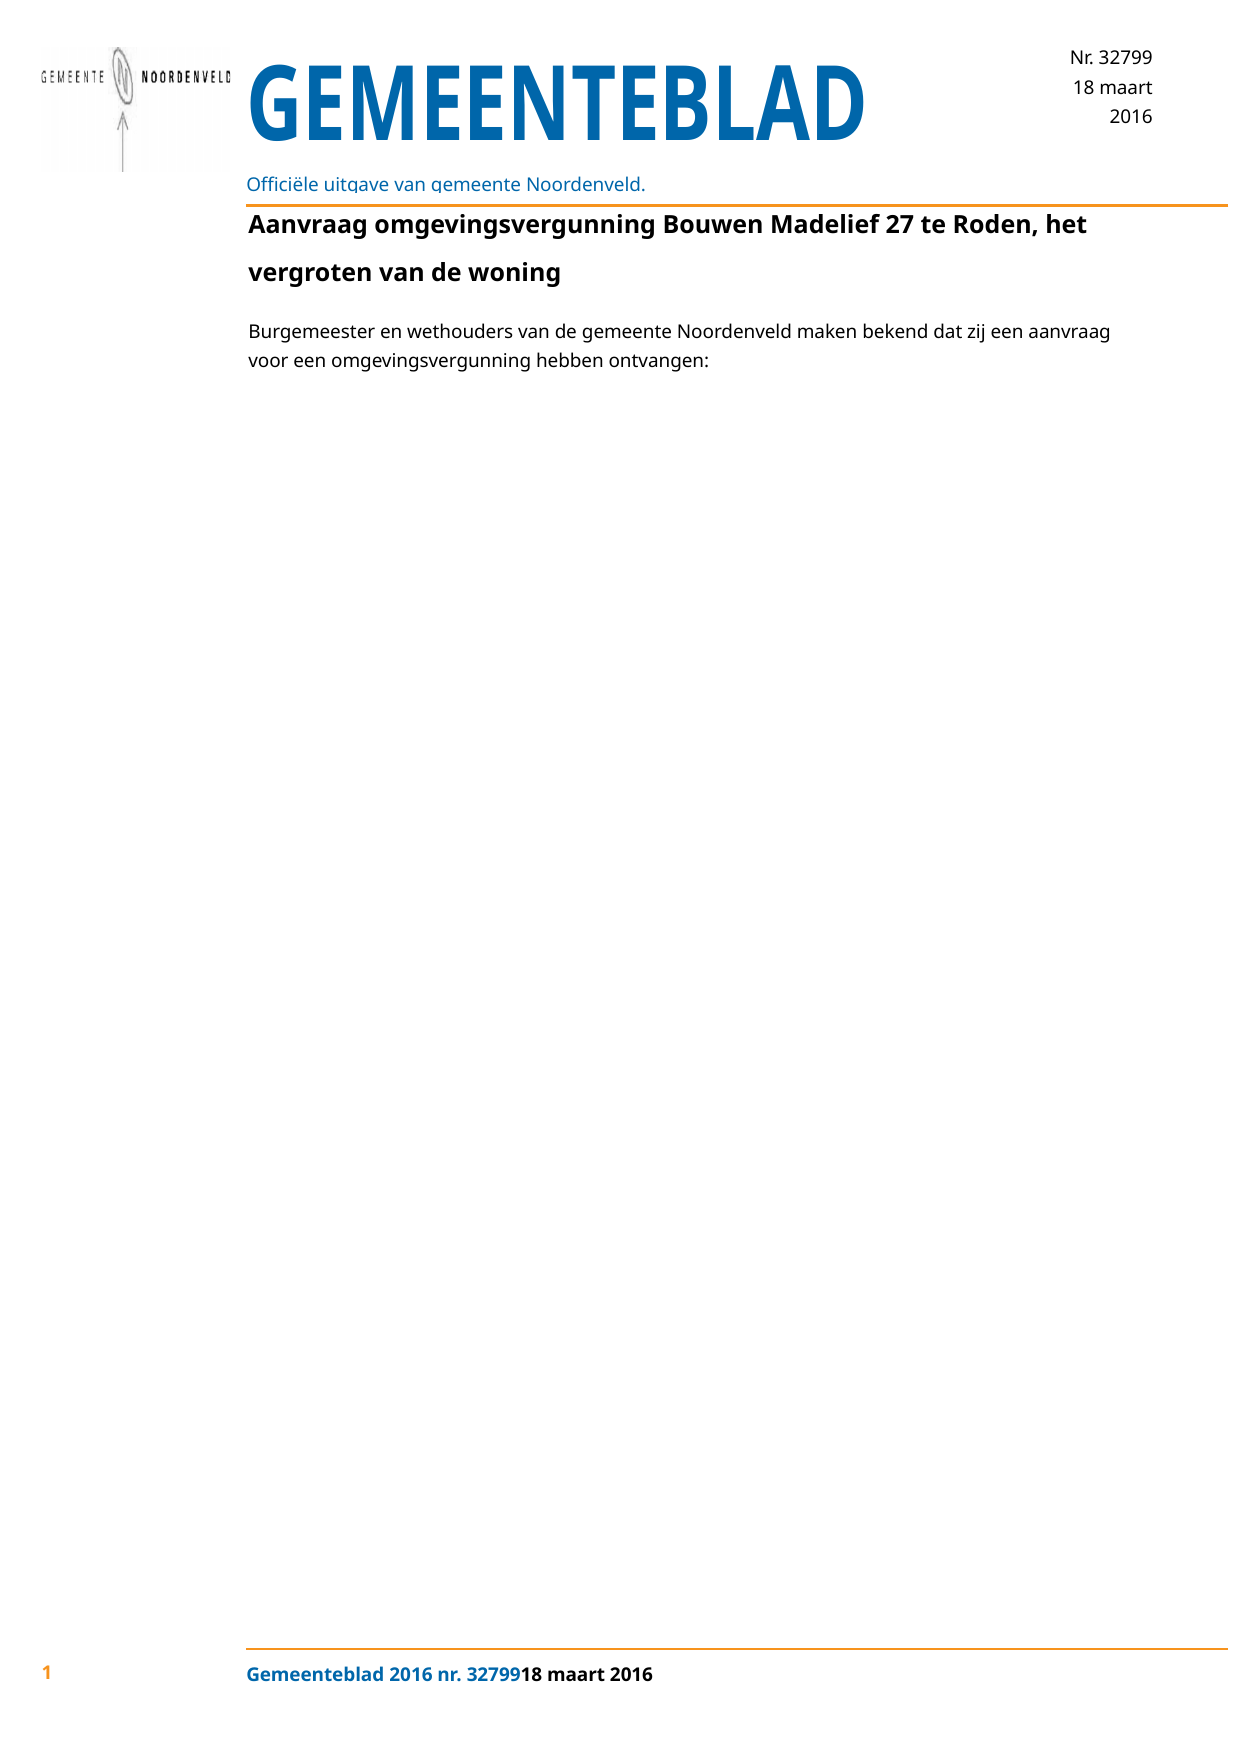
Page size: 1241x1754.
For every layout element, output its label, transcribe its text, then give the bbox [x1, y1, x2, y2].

picture [41, 47, 231, 172]
text Aanvraag omgevingsvergunning Bouwen Madelief 27 te Roden, het vergroten van de woning [248, 207, 1152, 288]
text Burgemeester en wethouders van de gemeente Noordenveld maken bekend dat zij een aanvraag voor een omgevingsvergunning hebben ontvangen: [248, 318, 1152, 373]
